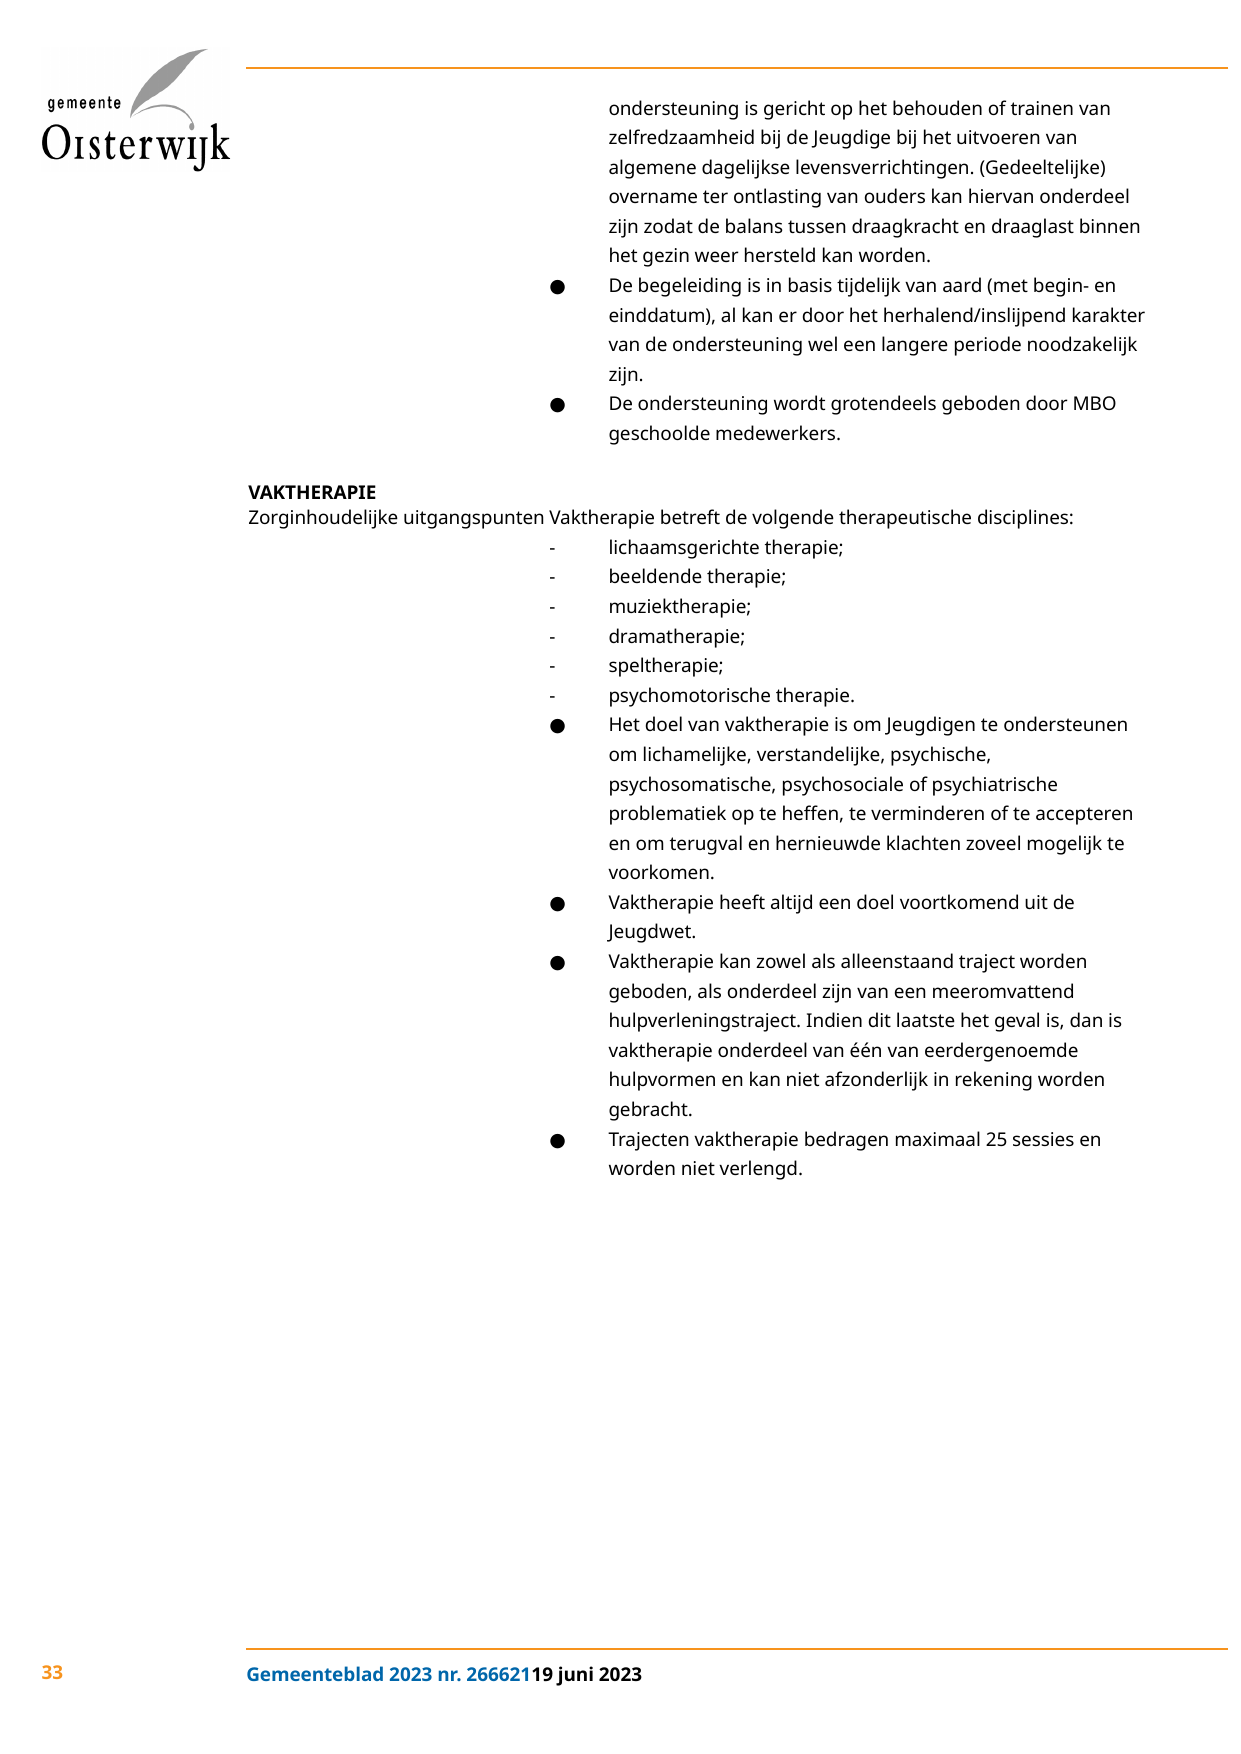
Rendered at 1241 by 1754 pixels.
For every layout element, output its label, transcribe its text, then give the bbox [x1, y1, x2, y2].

table_cell Vaktherapie betreft de volgende therapeutische disciplines: lichaamsgerichte therapie; beeldende therapie; muziektherapie; dramatherapie; speltherapie; psychomotorische therapie. Het doel van vaktherapie is om Jeugdigen te ondersteunen om lichamelijke, verstandelijke, psychische, psychosomatische, psychosociale of psychiatrische problematiek op te heffen, te verminderen of te accepteren en om terugval en hernieuwde klachten zoveel mogelijk te voorkomen. Vaktherapie heeft altijd een doel voortkomend uit de Jeugdwet. Vaktherapie kan zowel als alleenstaand traject worden geboden, als onderdeel zijn van een meeromvattend hulpverleningstraject. Indien dit laatste het geval is, dan is vaktherapie onderdeel van één van eerdergenoemde hulpvormen en kan niet afzonderlijk in rekening worden gebracht. Trajecten vaktherapie bedragen maximaal 25 sessies en worden niet verlengd. [549, 505, 1152, 1181]
picture [41, 47, 231, 172]
table_cell Zorginhoudelijke uitgangspunten [248, 505, 549, 1181]
table_header [850, 479, 1152, 504]
table_cell [248, 95, 549, 446]
table_header VAKTHERAPIE [248, 479, 549, 504]
table_header [549, 479, 850, 504]
table_cell ondersteuning is gericht op het behouden of trainen van zelfredzaamheid bij de Jeugdige bij het uitvoeren van algemene dagelijkse levensverrichtingen. (Gedeeltelijke) overname ter ontlasting van ouders kan hiervan onderdeel zijn zodat de balans tussen draagkracht en draaglast binnen het gezin weer hersteld kan worden. De begeleiding is in basis tijdelijk van aard (met begin- en einddatum), al kan er door het herhalend/inslijpend karakter van de ondersteuning wel een langere periode noodzakelijk zijn. De ondersteuning wordt grotendeels geboden door MBO geschoolde medewerkers. [549, 95, 1152, 446]
